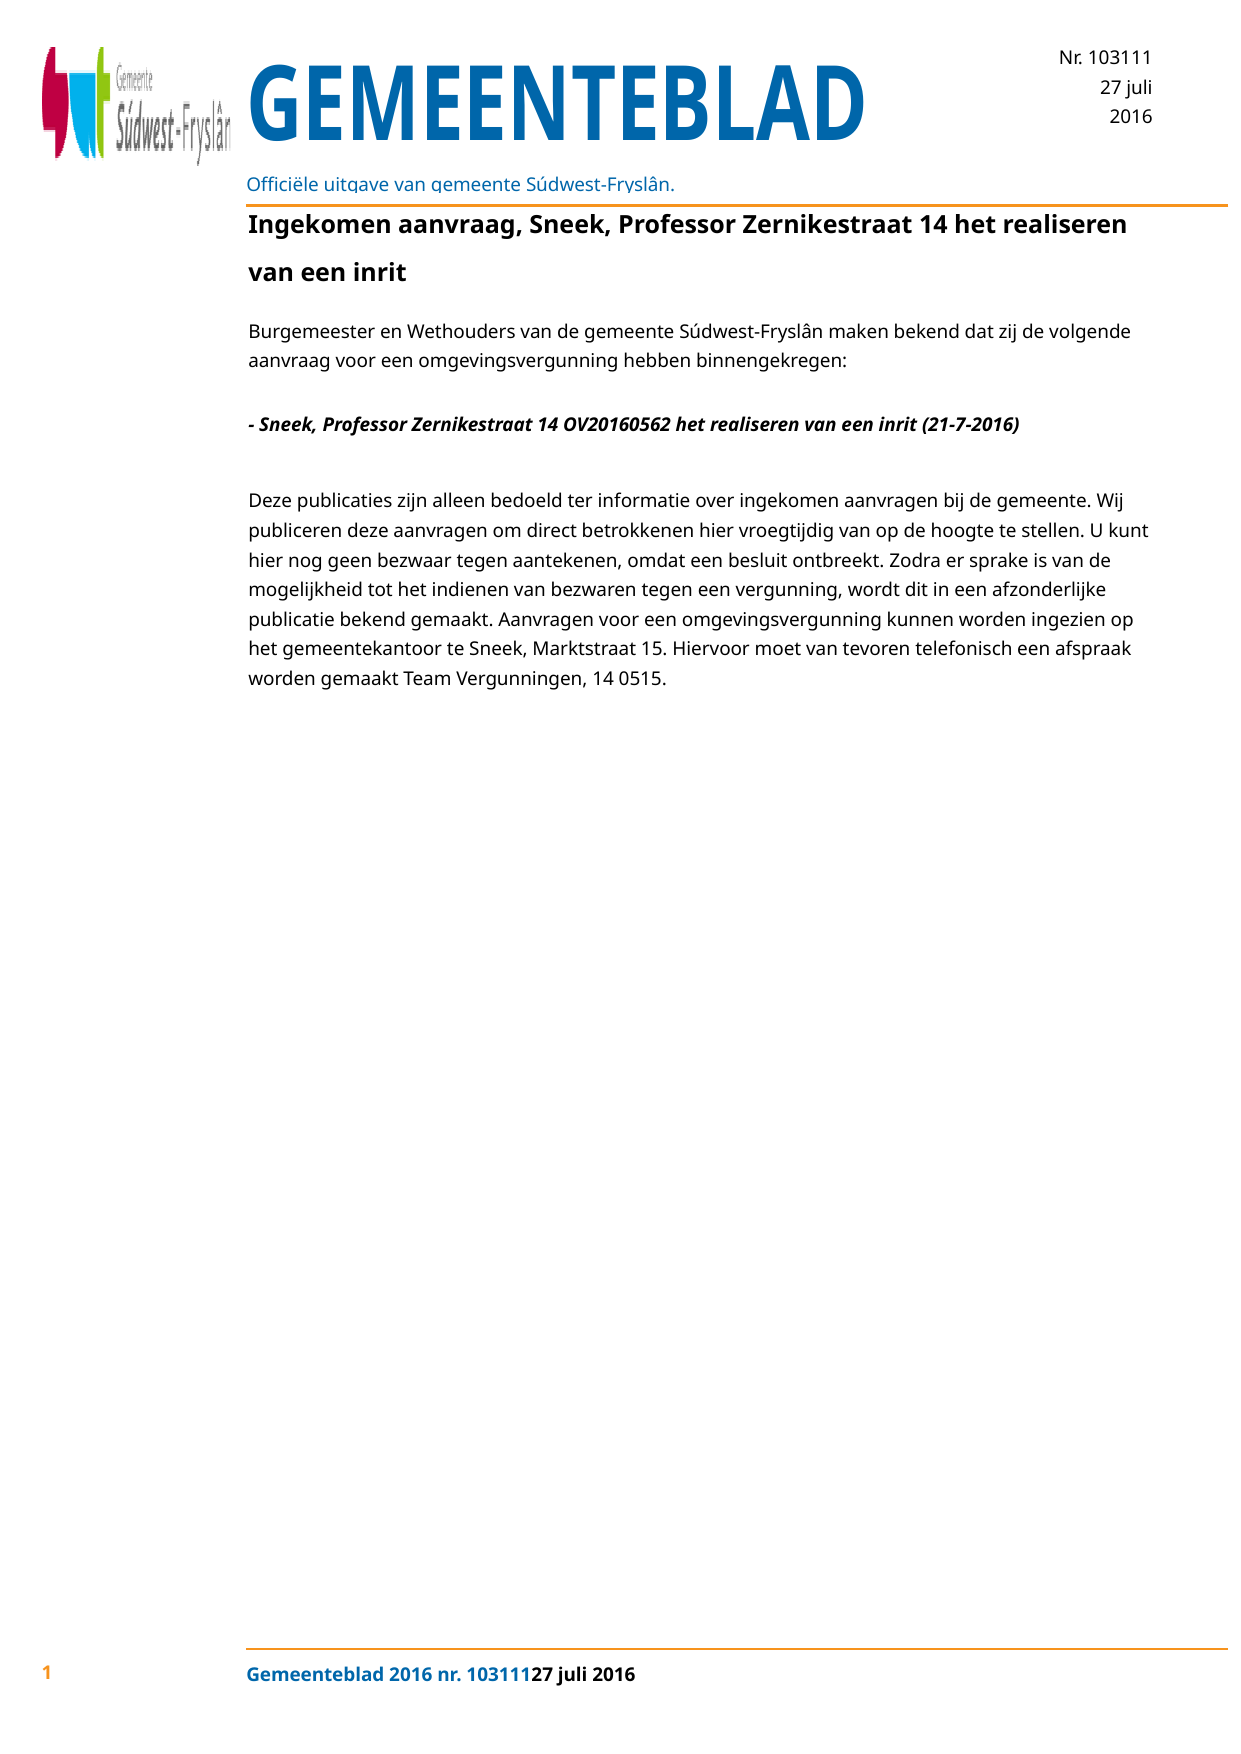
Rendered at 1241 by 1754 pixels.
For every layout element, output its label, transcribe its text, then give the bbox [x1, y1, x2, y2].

picture [41, 47, 231, 172]
text Burgemeester en Wethouders van de gemeente Súdwest-Fryslân maken bekend dat zij de volgende aanvraag voor een omgevingsvergunning hebben binnengekregen: [248, 318, 1152, 373]
text - Sneek, Professor Zernikestraat 14 OV20160562 het realiseren van een inrit (21-7-2016) [248, 411, 1152, 437]
text Deze publicaties zijn alleen bedoeld ter informatie over ingekomen aanvragen bij de gemeente. Wij publiceren deze aanvragen om direct betrokkenen hier vroegtijdig van op de hoogte te stellen. U kunt hier nog geen bezwaar tegen aantekenen, omdat een besluit ontbreekt. Zodra er sprake is van de mogelijkheid tot het indienen van bezwaren tegen een vergunning, wordt dit in een afzonderlijke publicatie bekend gemaakt. Aanvragen voor een omgevingsvergunning kunnen worden ingezien op het gemeentekantoor te Sneek, Marktstraat 15. Hiervoor moet van tevoren telefonisch een afspraak worden gemaakt Team Vergunningen, 14 0515. [248, 488, 1152, 691]
text Ingekomen aanvraag, Sneek, Professor Zernikestraat 14 het realiseren van een inrit [248, 207, 1152, 288]
